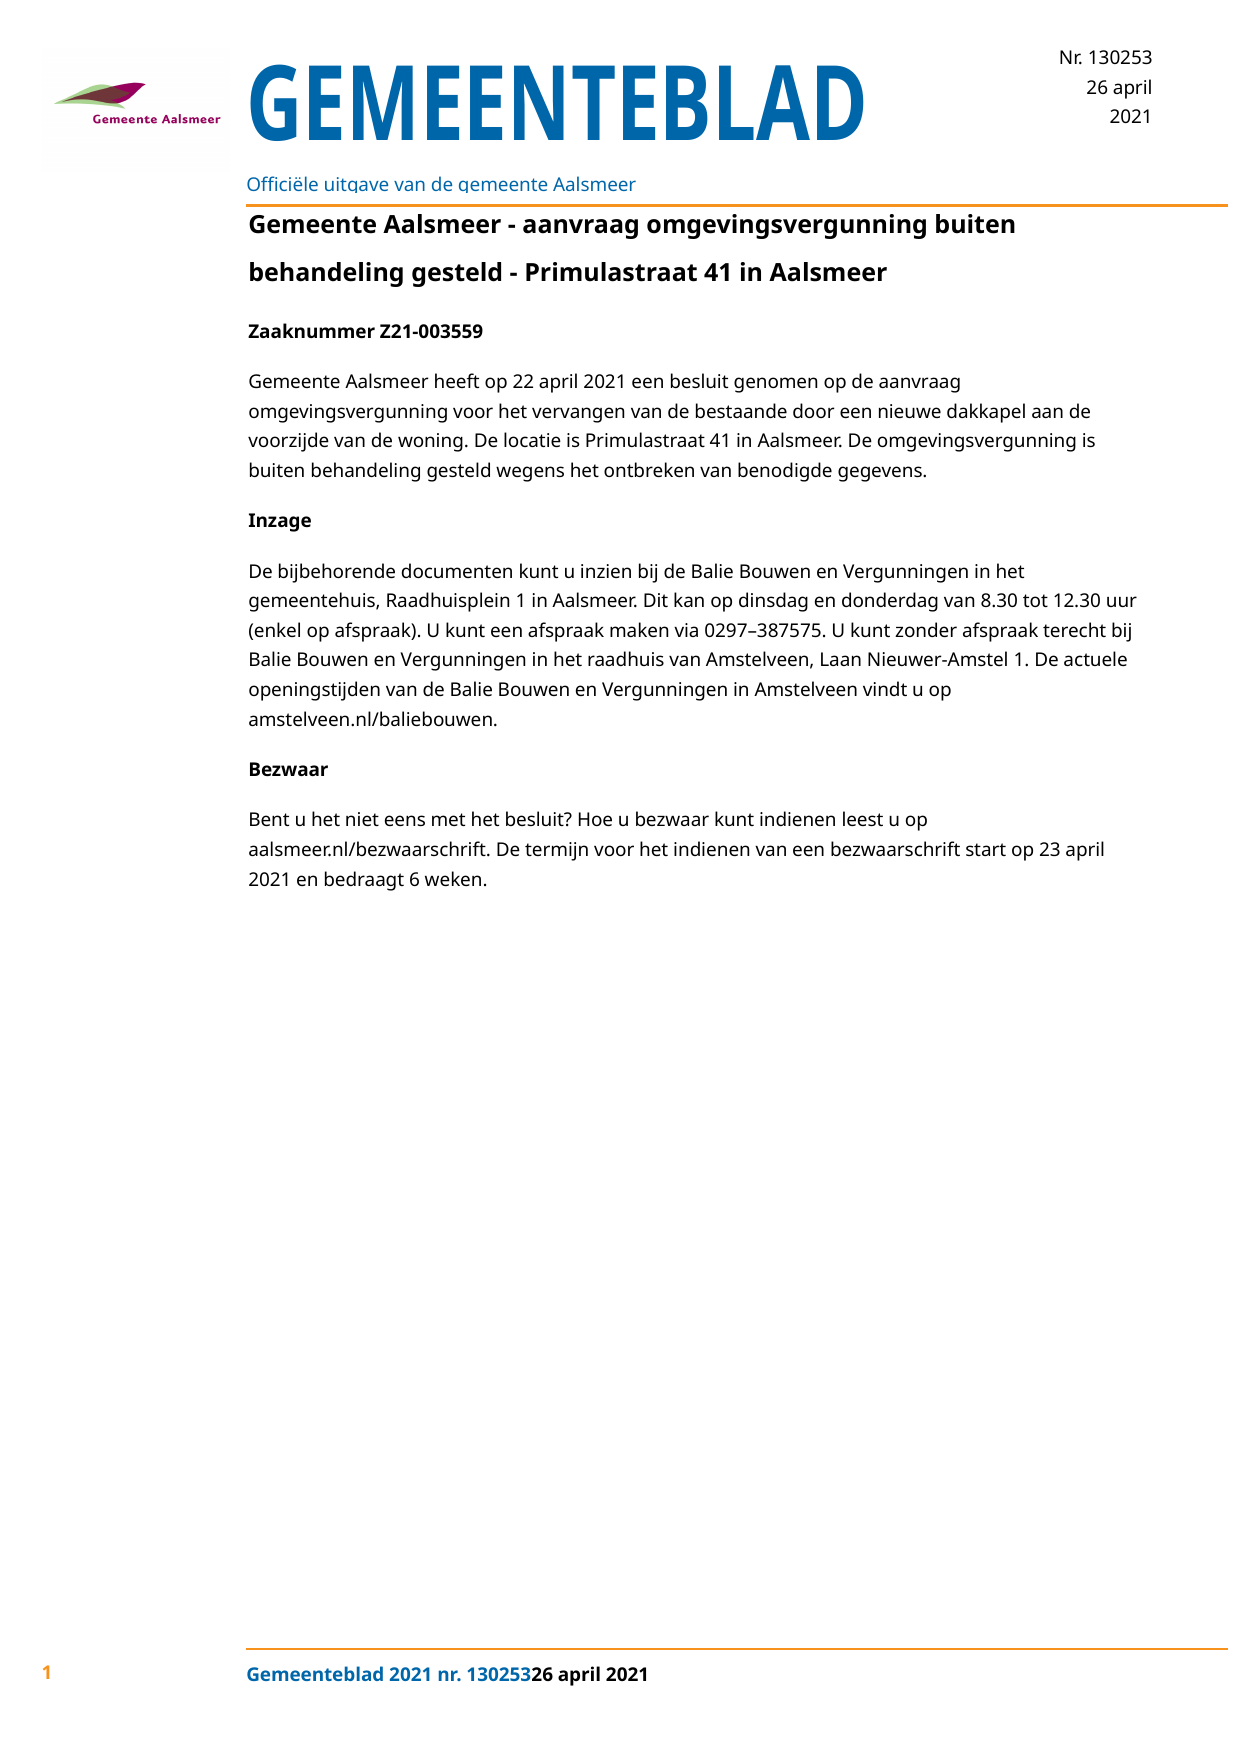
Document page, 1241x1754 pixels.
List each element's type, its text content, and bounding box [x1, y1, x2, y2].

text Zaaknummer Z21-003559 [248, 318, 1152, 344]
text Gemeente Aalsmeer heeft op 22 april 2021 een besluit genomen op de aanvraag omgevingsvergunning voor het vervangen van de bestaande door een nieuwe dakkapel aan de voorzijde van de woning. De locatie is Primulastraat 41 in Aalsmeer. De omgevingsvergunning is buiten behandeling gesteld wegens het ontbreken van benodigde gegevens. [248, 368, 1152, 483]
text De bijbehorende documenten kunt u inzien bij de Balie Bouwen en Vergunningen in het gemeentehuis, Raadhuisplein 1 in Aalsmeer. Dit kan op dinsdag en donderdag van 8.30 tot 12.30 uur (enkel op afspraak). U kunt een afspraak maken via 0297–387575. U kunt zonder afspraak terecht bij Balie Bouwen en Vergunningen in het raadhuis van Amstelveen, Laan Nieuwer-Amstel 1. De actuele openingstijden van de Balie Bouwen en Vergunningen in Amstelveen vindt u op amstelveen.nl/baliebouwen. [248, 558, 1152, 732]
text Gemeente Aalsmeer - aanvraag omgevingsvergunning buiten behandeling gesteld - Primulastraat 41 in Aalsmeer [248, 207, 1152, 288]
text Bezwaar [248, 756, 1152, 782]
text Bent u het niet eens met het besluit? Hoe u bezwaar kunt indienen leest u op aalsmeer.nl/bezwaarschrift. De termijn voor het indienen van een bezwaarschrift start op 23 april 2021 en bedraagt 6 weken. [248, 807, 1152, 892]
text Inzage [248, 507, 1152, 533]
picture [41, 47, 231, 172]
